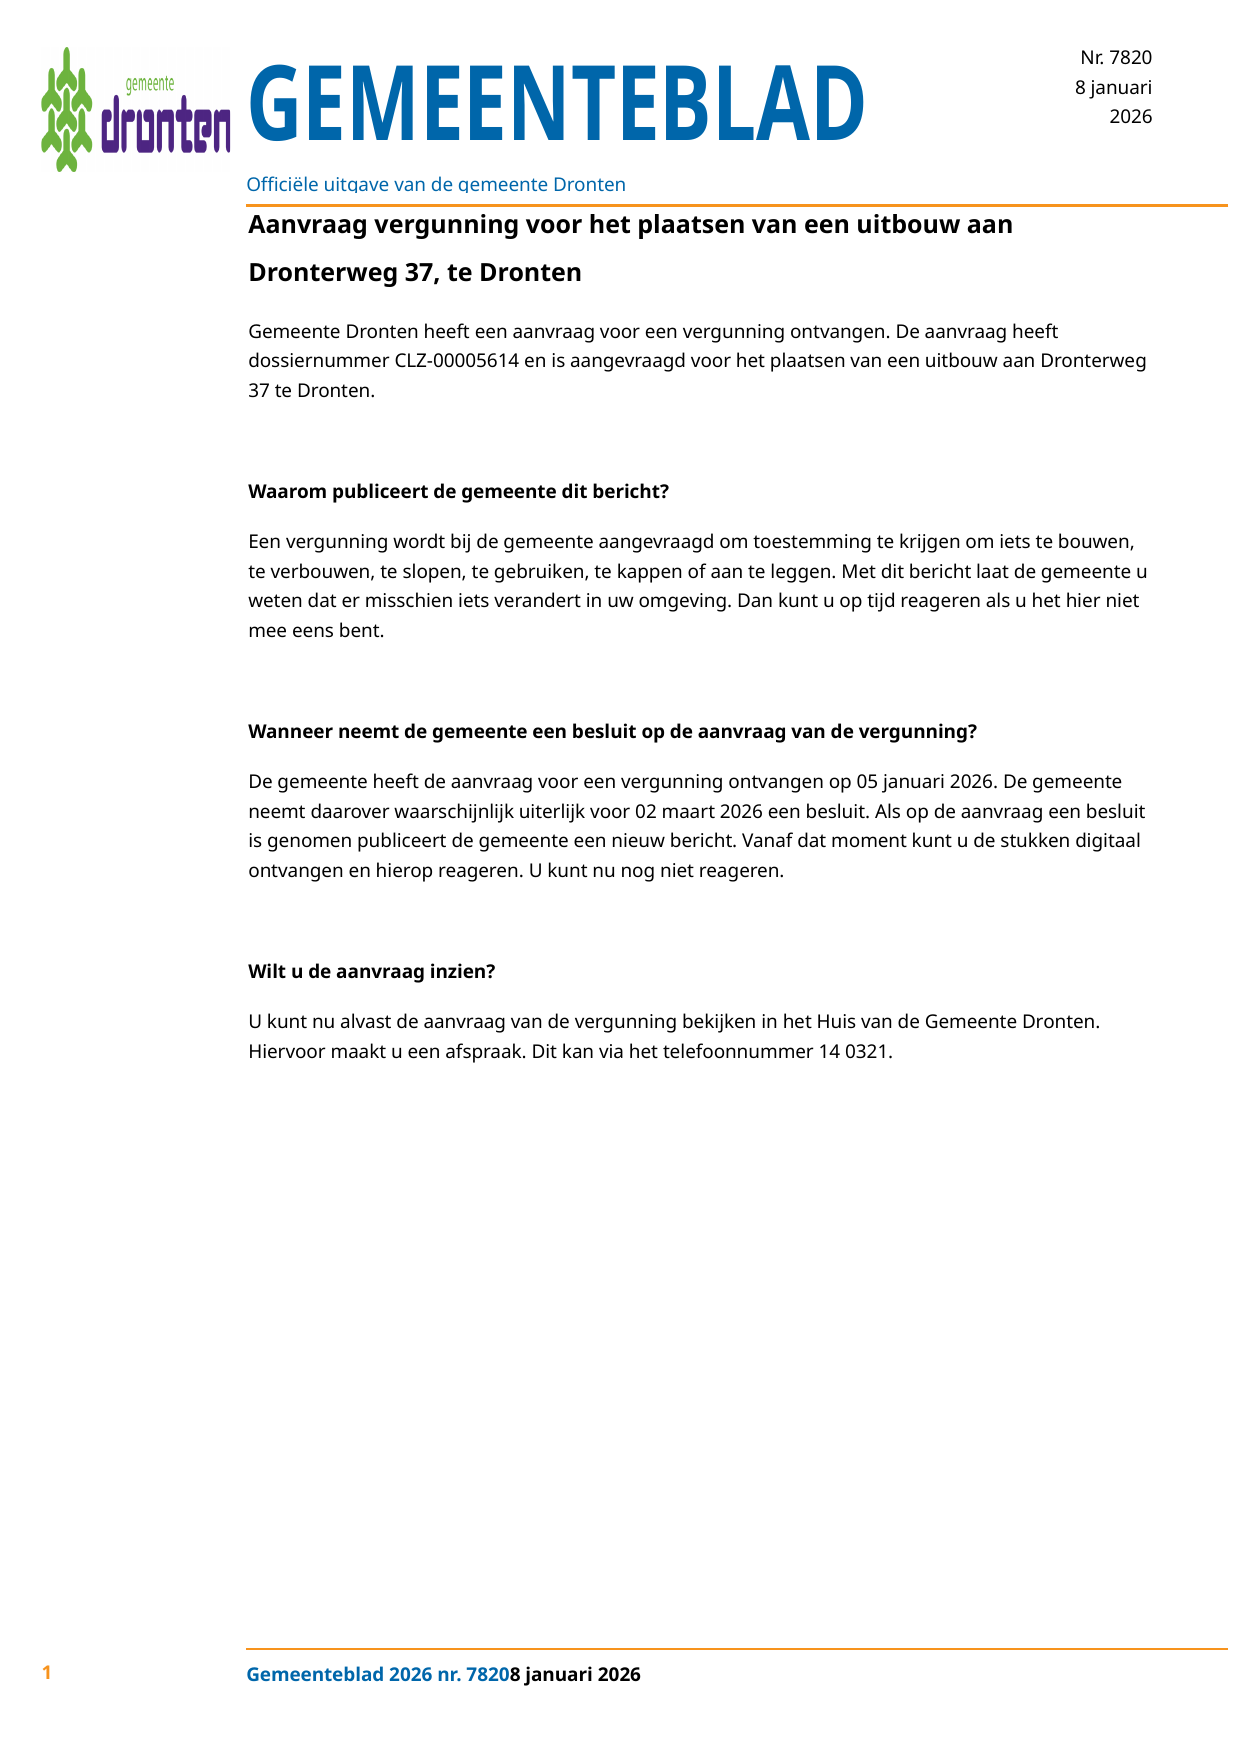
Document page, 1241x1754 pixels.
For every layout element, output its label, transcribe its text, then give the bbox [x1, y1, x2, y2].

text Wanneer neemt de gemeente een besluit op de aanvraag van de vergunning? [248, 718, 1152, 744]
text Gemeente Dronten heeft een aanvraag voor een vergunning ontvangen. De aanvraag heeft dossiernummer CLZ-00005614 en is aangevraagd voor het plaatsen van een uitbouw aan Dronterweg 37 te Dronten. [248, 318, 1152, 403]
text Aanvraag vergunning voor het plaatsen van een uitbouw aan Dronterweg 37, te Dronten [248, 207, 1152, 288]
text Wilt u de aanvraag inzien? [248, 958, 1152, 984]
text De gemeente heeft de aanvraag voor een vergunning ontvangen op 05 januari 2026. De gemeente neemt daarover waarschijnlijk uiterlijk voor 02 maart 2026 een besluit. Als op de aanvraag een besluit is genomen publiceert de gemeente een nieuw bericht. Vanaf dat moment kunt u de stukken digitaal ontvangen en hierop reageren. U kunt nu nog niet reageren. [248, 768, 1152, 883]
text U kunt nu alvast de aanvraag van de vergunning bekijken in het Huis van de Gemeente Dronten. Hiervoor maakt u een afspraak. Dit kan via het telefoonnummer 14 0321. [248, 1008, 1152, 1064]
text Waarom publiceert de gemeente dit bericht? [248, 478, 1152, 504]
picture [41, 47, 231, 172]
text Een vergunning wordt bij de gemeente aangevraagd om toestemming te krijgen om iets te bouwen, te verbouwen, te slopen, te gebruiken, te kappen of aan te leggen. Met dit bericht laat de gemeente u weten dat er misschien iets verandert in uw omgeving. Dan kunt u op tijd reageren als u het hier niet mee eens bent. [248, 528, 1152, 643]
